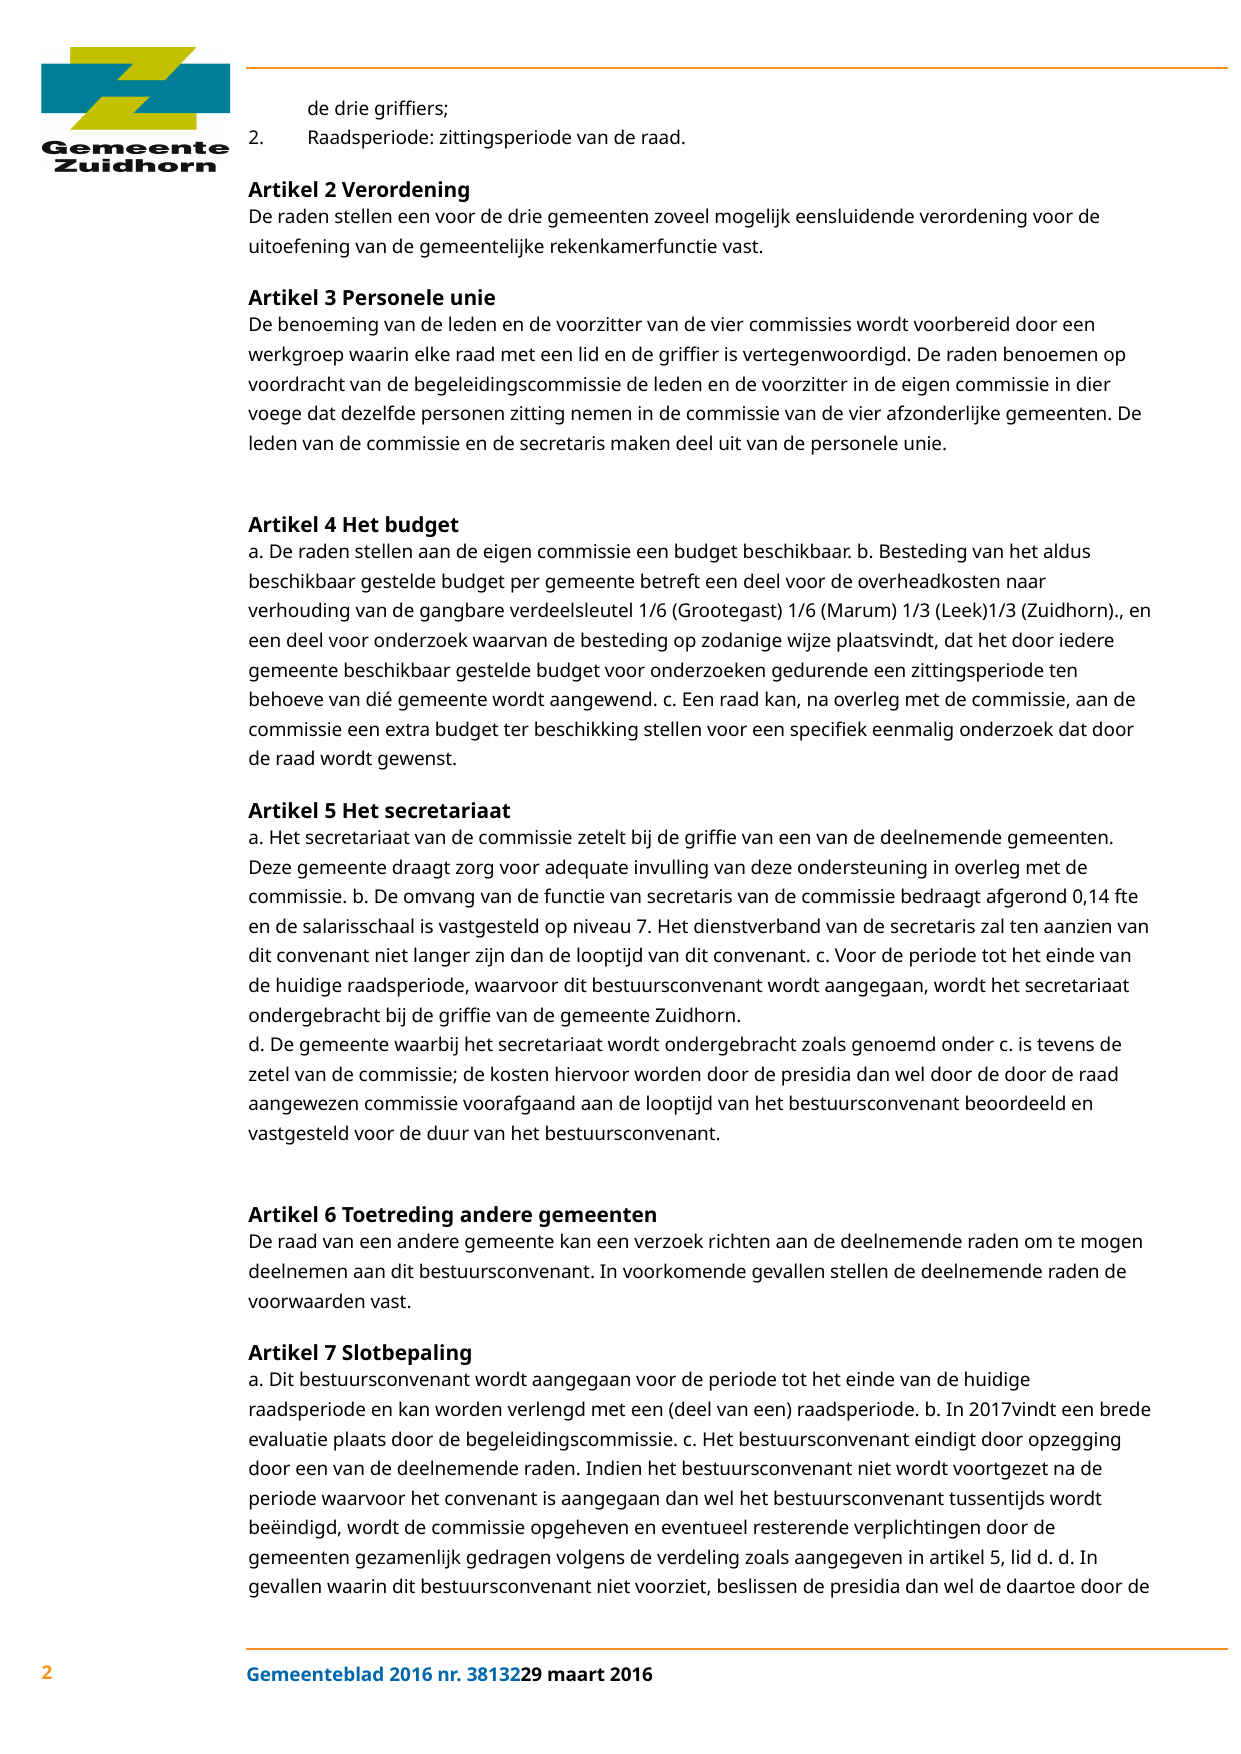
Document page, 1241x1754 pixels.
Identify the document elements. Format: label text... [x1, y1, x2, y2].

list Raadsperiode: zittingsperiode van de raad. [248, 124, 1152, 150]
list de drie griffiers; [248, 95, 1152, 121]
text De raad van een andere gemeente kan een verzoek richten aan de deelnemende raden om te mogen deelnemen aan dit bestuursconvenant. In voorkomende gevallen stellen de deelnemende raden de voorwaarden vast. [248, 1229, 1152, 1313]
text De benoeming van de leden en de voorzitter van de vier commissies wordt voorbereid door een werkgroep waarin elke raad met een lid en de griffier is vertegenwoordigd. De raden benoemen op voordracht van de begeleidingscommissie de leden en de voorzitter in de eigen commissie in dier voege dat dezelfde personen zitting nemen in de commissie van de vier afzonderlijke gemeenten. De leden van de commissie en de secretaris maken deel uit van de personele unie. [248, 312, 1152, 456]
text Artikel 6 Toetreding andere gemeenten [248, 1200, 1152, 1229]
text a. Het secretariaat van de commissie zetelt bij de griffie van een van de deelnemende gemeenten. Deze gemeente draagt zorg voor adequate invulling van deze ondersteuning in overleg met de commissie. b. De omvang van de functie van secretaris van de commissie bedraagt afgerond 0,14 fte en de salarisschaal is vastgesteld op niveau 7. Het dienstverband van de secretaris zal ten aanzien van dit convenant niet langer zijn dan de looptijd van dit convenant. c. Voor de periode tot het einde van de huidige raadsperiode, waarvoor dit bestuursconvenant wordt aangegaan, wordt het secretariaat ondergebracht bij de griffie van de gemeente Zuidhorn. [248, 824, 1152, 1028]
text Artikel 7 Slotbepaling [248, 1338, 1152, 1367]
text Artikel 4 Het budget [248, 510, 1152, 538]
text Artikel 2 Verordening [248, 175, 1152, 203]
text De raden stellen een voor de drie gemeenten zoveel mogelijk eensluidende verordening voor de uitoefening van de gemeentelijke rekenkamerfunctie vast. [248, 203, 1152, 258]
text a. Dit bestuursconvenant wordt aangegaan voor de periode tot het einde van de huidige raadsperiode en kan worden verlengd met een (deel van een) raadsperiode. b. In 2017vindt een brede evaluatie plaats door de begeleidingscommissie. c. Het bestuursconvenant eindigt door opzegging door een van de deelnemende raden. Indien het bestuursconvenant niet wordt voortgezet na de periode waarvoor het convenant is aangegaan dan wel het bestuursconvenant tussentijds wordt beëindigd, wordt de commissie opgeheven en eventueel resterende verplichtingen door de gemeenten gezamenlijk gedragen volgens de verdeling zoals aangegeven in artikel 5, lid d. d. In gevallen waarin dit bestuursconvenant niet voorziet, beslissen de presidia dan wel de daartoe door de [248, 1367, 1152, 1599]
text Artikel 5 Het secretariaat [248, 796, 1152, 824]
text Artikel 3 Personele unie [248, 283, 1152, 312]
text a. De raden stellen aan de eigen commissie een budget beschikbaar. b. Besteding van het aldus beschikbaar gestelde budget per gemeente betreft een deel voor de overheadkosten naar verhouding van de gangbare verdeelsleutel 1/6 (Grootegast) 1/6 (Marum) 1/3 (Leek)1/3 (Zuidhorn)., en een deel voor onderzoek waarvan de besteding op zodanige wijze plaatsvindt, dat het door iedere gemeente beschikbaar gestelde budget voor onderzoeken gedurende een zittingsperiode ten behoeve van dié gemeente wordt aangewend. c. Een raad kan, na overleg met de commissie, aan de commissie een extra budget ter beschikking stellen voor een specifiek eenmalig onderzoek dat door de raad wordt gewenst. [248, 538, 1152, 771]
picture [41, 47, 231, 172]
text d. De gemeente waarbij het secretariaat wordt ondergebracht zoals genoemd onder c. is tevens de zetel van de commissie; de kosten hiervoor worden door de presidia dan wel door de door de raad aangewezen commissie voorafgaand aan de looptijd van het bestuursconvenant beoordeeld en vastgesteld voor de duur van het bestuursconvenant. [248, 1031, 1152, 1146]
